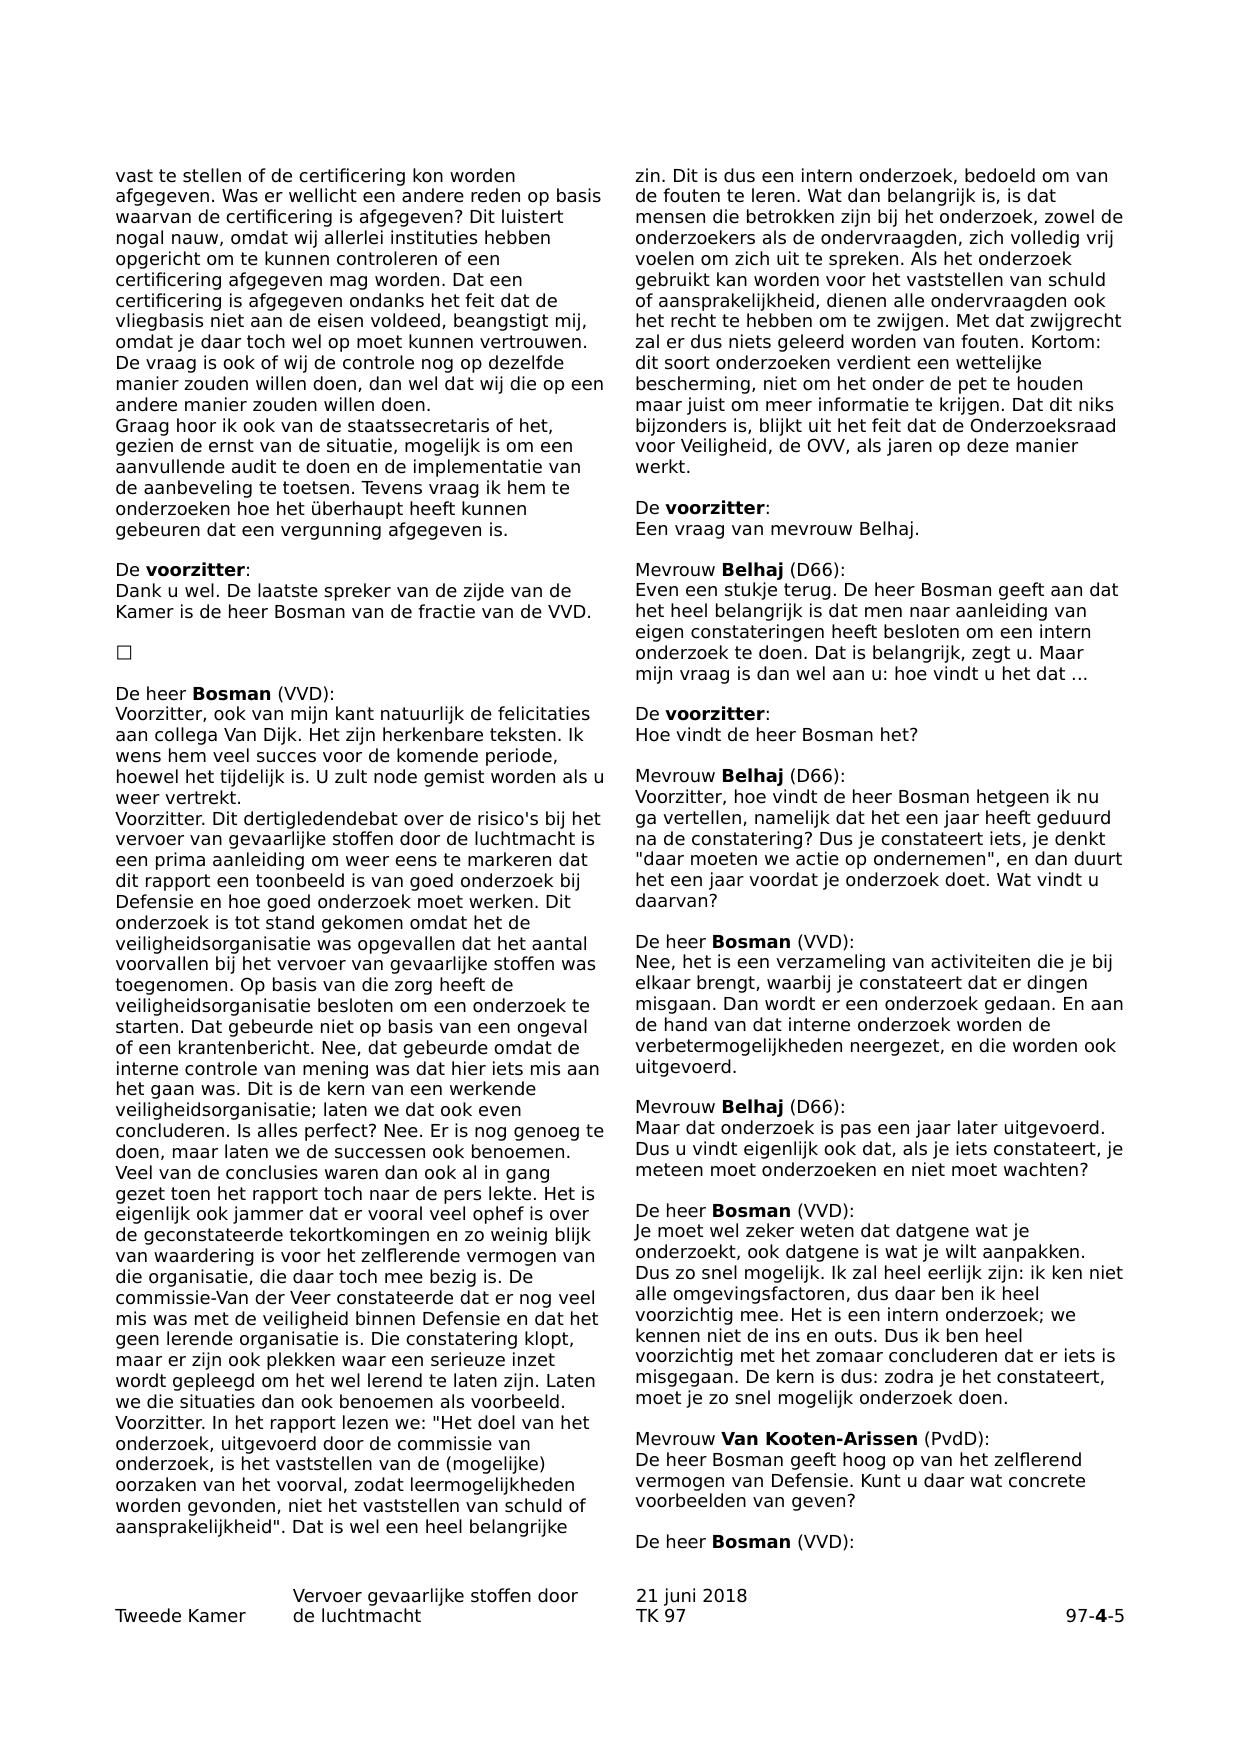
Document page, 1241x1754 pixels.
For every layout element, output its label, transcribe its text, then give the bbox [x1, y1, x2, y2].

text Maar dat onderzoek is pas een jaar later uitgevoerd. Dus u vindt eigenlijk ook dat, als je iets constateert, je meteen moet onderzoeken en niet moet wachten? [635, 1118, 1125, 1181]
text Dank u wel. De laatste spreker van de zijde van de Kamer is de heer Bosman van de fractie van de VVD. [115, 581, 605, 623]
text De heer Bosman geeft hoog op van het zelflerend vermogen van Defensie. Kunt u daar wat concrete voorbeelden van geven? [635, 1449, 1125, 1512]
text Voorzitter, hoe vindt de heer Bosman hetgeen ik nu ga vertellen, namelijk dat het een jaar heeft geduurd na de constatering? Dus je constateert iets, je denkt "daar moeten we actie op ondernemen", en dan duurt het een jaar voordat je onderzoek doet. Wat vindt u daarvan? [635, 787, 1125, 912]
text De voorzitter: [635, 498, 1125, 518]
text Voorzitter. Dit dertigledendebat over de risico's bij het vervoer van gevaarlijke stoffen door de luchtmacht is een prima aanleiding om weer eens te markeren dat dit rapport een toonbeeld is van goed onderzoek bij Defensie en hoe goed onderzoek moet werken. Dit onderzoek is tot stand gekomen omdat het de veiligheidsorganisatie was opgevallen dat het aantal voorvallen bij het vervoer van gevaarlijke stoffen was toegenomen. Op basis van die zorg heeft de veiligheidsorganisatie besloten om een onderzoek te starten. Dat gebeurde niet op basis van een ongeval of een krantenbericht. Nee, dat gebeurde omdat de interne controle van mening was dat hier iets mis aan het gaan was. Dit is de kern van een werkende veiligheidsorganisatie; laten we dat ook even concluderen. Is alles perfect? Nee. Er is nog genoeg te doen, maar laten we de successen ook benoemen. [115, 808, 605, 1162]
text De vraag is ook of wij de controle nog op dezelfde manier zouden willen doen, dan wel dat wij die op een andere manier zouden willen doen. [115, 353, 605, 415]
text Een vraag van mevrouw Belhaj. [635, 518, 1125, 539]
text De voorzitter: [115, 560, 605, 581]
text Mevrouw Belhaj (D66): [635, 1097, 1125, 1118]
text De heer Bosman (VVD): [635, 932, 1125, 952]
text Even een stukje terug. De heer Bosman geeft aan dat het heel belangrijk is dat men naar aanleiding van eigen constateringen heeft besloten om een intern onderzoek te doen. Dat is belangrijk, zegt u. Maar mijn vraag is dan wel aan u: hoe vindt u het dat ... [635, 580, 1125, 684]
text vast te stellen of de certificering kon worden afgegeven. Was er wellicht een andere reden op basis waarvan de certificering is afgegeven? Dit luistert nogal nauw, omdat wij allerlei instituties hebben opgericht om te kunnen controleren of een certificering afgegeven mag worden. Dat een certificering is afgegeven ondanks het feit dat de vliegbasis niet aan de eisen voldeed, beangstigt mij, omdat je daar toch wel op moet kunnen vertrouwen. [115, 165, 605, 353]
text Voorzitter. In het rapport lezen we: "Het doel van het onderzoek, uitgevoerd door de commissie van onderzoek, is het vaststellen van de (mogelijke) oorzaken van het voorval, zodat leermogelijkheden worden gevonden, niet het vaststellen van schuld of aansprakelijkheid". Dat is wel een heel belangrijke [115, 1412, 605, 1537]
text Je moet wel zeker weten dat datgene wat je onderzoekt, ook datgene is wat je wilt aanpakken. Dus zo snel mogelijk. Ik zal heel eerlijk zijn: ik ken niet alle omgevingsfactoren, dus daar ben ik heel voorzichtig mee. Het is een intern onderzoek; we kennen niet de ins en outs. Dus ik ben heel voorzichtig met het zomaar concluderen dat er iets is misgegaan. De kern is dus: zodra je het constateert, moet je zo snel mogelijk onderzoek doen. [635, 1221, 1125, 1409]
text De voorzitter: [635, 704, 1125, 725]
text Graag hoor ik ook van de staatssecretaris of het, gezien de ernst van de situatie, mogelijk is om een aanvullende audit te doen en de implementatie van de aanbeveling te toetsen. Tevens vraag ik hem te onderzoeken hoe het überhaupt heeft kunnen gebeuren dat een vergunning afgegeven is. [115, 415, 605, 540]
text De heer Bosman (VVD): [635, 1201, 1125, 1221]
text Voorzitter, ook van mijn kant natuurlijk de felicitaties aan collega Van Dijk. Het zijn herkenbare teksten. Ik wens hem veel succes voor de komende periode, hoewel het tijdelijk is. U zult node gemist worden als u weer vertrekt. [115, 704, 605, 808]
text Nee, het is een verzameling van activiteiten die je bij elkaar brengt, waarbij je constateert dat er dingen misgaan. Dan wordt er een onderzoek gedaan. En aan de hand van dat interne onderzoek worden de verbetermogelijkheden neergezet, en die worden ook uitgevoerd. [635, 952, 1125, 1077]
text De heer Bosman (VVD): [115, 683, 605, 704]
text Mevrouw Belhaj (D66): [635, 766, 1125, 787]
text Mevrouw Van Kooten-Arissen (PvdD): [635, 1429, 1125, 1449]
text ⬜ [115, 643, 605, 663]
text zin. Dit is dus een intern onderzoek, bedoeld om van de fouten te leren. Wat dan belangrijk is, is dat mensen die betrokken zijn bij het onderzoek, zowel de onderzoekers als de ondervraagden, zich volledig vrij voelen om zich uit te spreken. Als het onderzoek gebruikt kan worden voor het vaststellen van schuld of aansprakelijkheid, dienen alle ondervraagden ook het recht te hebben om te zwijgen. Met dat zwijgrecht zal er dus niets geleerd worden van fouten. Kortom: dit soort onderzoeken verdient een wettelijke bescherming, niet om het onder de pet te houden maar juist om meer informatie te krijgen. Dat dit niks bijzonders is, blijkt uit het feit dat de Onderzoeksraad voor Veiligheid, de OVV, als jaren op deze manier werkt. [635, 165, 1125, 478]
text De heer Bosman (VVD): [635, 1532, 1125, 1553]
text Mevrouw Belhaj (D66): [635, 559, 1125, 580]
text Hoe vindt de heer Bosman het? [635, 725, 1125, 746]
text Veel van de conclusies waren dan ook al in gang gezet toen het rapport toch naar de pers lekte. Het is eigenlijk ook jammer dat er vooral veel ophef is over de geconstateerde tekortkomingen en zo weinig blijk van waardering is voor het zelflerende vermogen van die organisatie, die daar toch mee bezig is. De commissie-Van der Veer constateerde dat er nog veel mis was met de veiligheid binnen Defensie en dat het geen lerende organisatie is. Die constatering klopt, maar er zijn ook plekken waar een serieuze inzet wordt gepleegd om het wel lerend te laten zijn. Laten we die situaties dan ook benoemen als voorbeeld. [115, 1162, 605, 1412]
